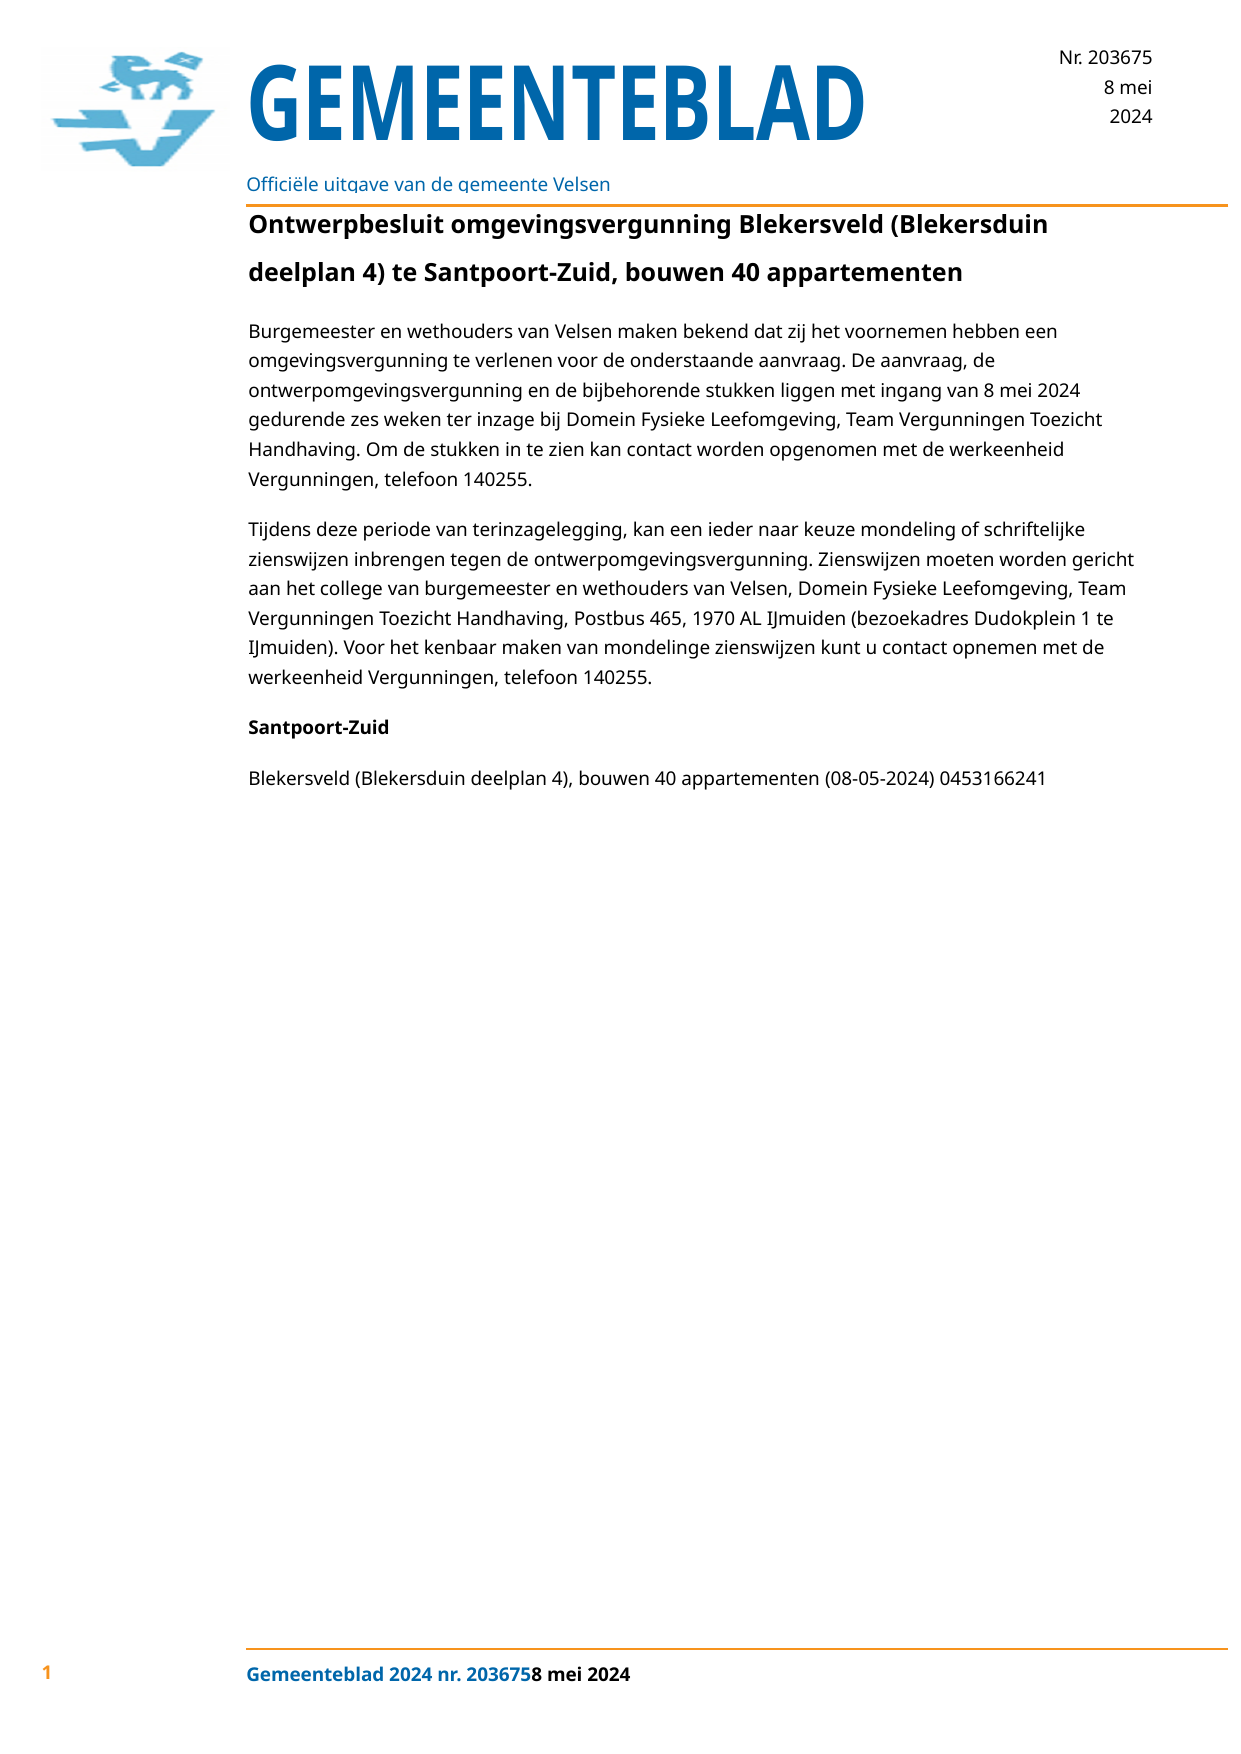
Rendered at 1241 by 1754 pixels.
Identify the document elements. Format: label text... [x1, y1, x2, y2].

picture [41, 47, 231, 172]
text Blekersveld (Blekersduin deelplan 4), bouwen 40 appartementen (08-05-2024) 0453166241 [248, 765, 1152, 791]
text Santpoort-Zuid [248, 714, 1152, 740]
text Tijdens deze periode van terinzagelegging, kan een ieder naar keuze mondeling of schriftelijke zienswijzen inbrengen tegen de ontwerpomgevingsvergunning. Zienswijzen moeten worden gericht aan het college van burgemeester en wethouders van Velsen, Domein Fysieke Leefomgeving, Team Vergunningen Toezicht Handhaving, Postbus 465, 1970 AL IJmuiden (bezoekadres Dudokplein 1 te IJmuiden). Voor het kenbaar maken van mondelinge zienswijzen kunt u contact opnemen met de werkeenheid Vergunningen, telefoon 140255. [248, 516, 1152, 690]
text Ontwerpbesluit omgevingsvergunning Blekersveld (Blekersduin deelplan 4) te Santpoort-Zuid, bouwen 40 appartementen [248, 207, 1152, 288]
text Burgemeester en wethouders van Velsen maken bekend dat zij het voornemen hebben een omgevingsvergunning te verlenen voor de onderstaande aanvraag. De aanvraag, de ontwerpomgevingsvergunning en de bijbehorende stukken liggen met ingang van 8 mei 2024 gedurende zes weken ter inzage bij Domein Fysieke Leefomgeving, Team Vergunningen Toezicht Handhaving. Om de stukken in te zien kan contact worden opgenomen met de werkeenheid Vergunningen, telefoon 140255. [248, 318, 1152, 492]
